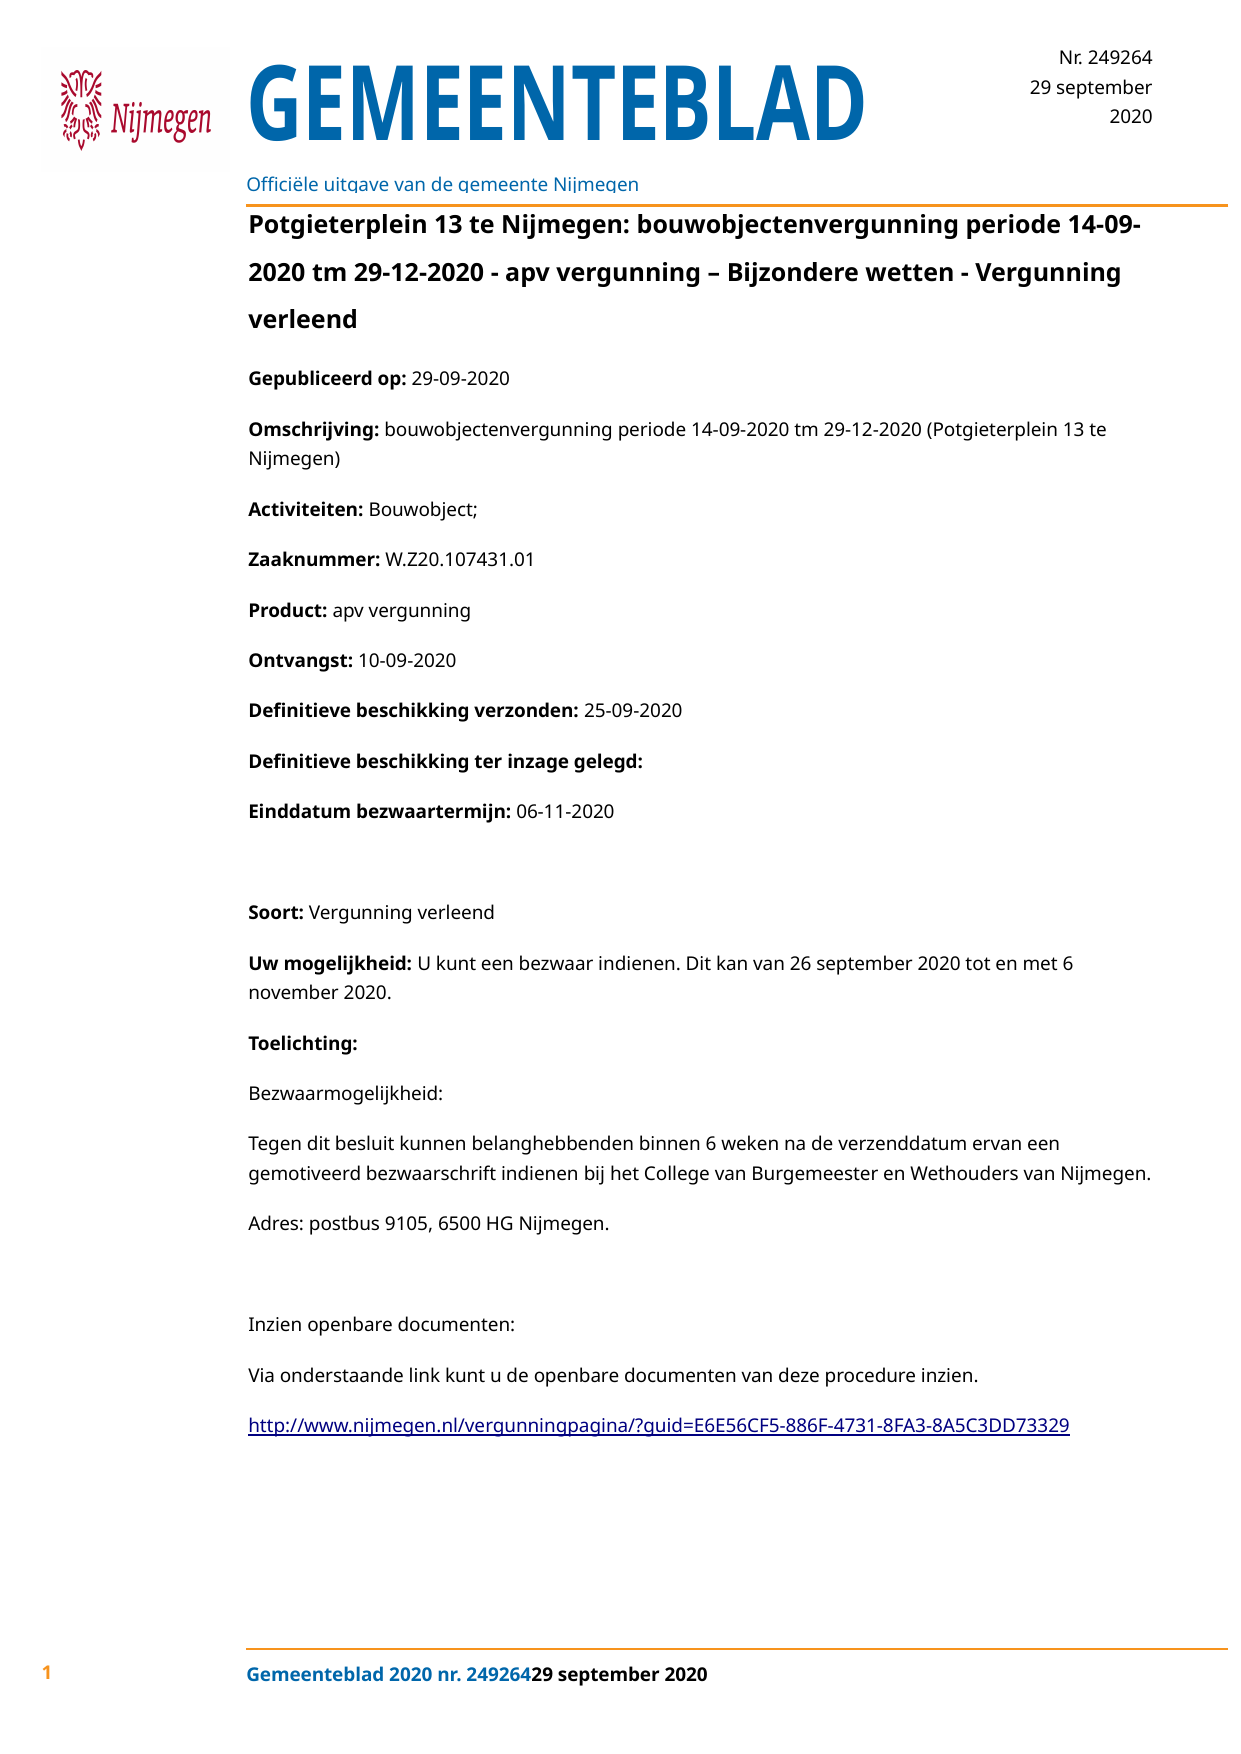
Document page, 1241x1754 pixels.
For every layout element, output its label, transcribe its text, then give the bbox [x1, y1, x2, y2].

text Activiteiten: Bouwobject; [248, 496, 1152, 522]
text Uw mogelijkheid: U kunt een bezwaar indienen. Dit kan van 26 september 2020 tot en met 6 november 2020. [248, 950, 1152, 1005]
text Einddatum bezwaartermijn: 06-11-2020 [248, 798, 1152, 824]
text Omschrijving: bouwobjectenvergunning periode 14-09-2020 tm 29-12-2020 (Potgieterplein 13 te Nijmegen) [248, 416, 1152, 471]
text Definitieve beschikking verzonden: 25-09-2020 [248, 698, 1152, 723]
text Zaaknummer: W.Z20.107431.01 [248, 546, 1152, 572]
text Bezwaarmogelijkheid: [248, 1080, 1152, 1106]
text Potgieterplein 13 te Nijmegen: bouwobjectenvergunning periode 14-09-2020 tm 29-12-2020 - apv vergunning – Bijzondere wetten - Vergunning verleend [248, 207, 1152, 336]
picture [41, 47, 231, 172]
text Adres: postbus 9105, 6500 HG Nijmegen. [248, 1211, 1152, 1236]
text Definitieve beschikking ter inzage gelegd: [248, 748, 1152, 774]
text Gepubliceerd op: 29-09-2020 [248, 366, 1152, 391]
text Tegen dit besluit kunnen belanghebbenden binnen 6 weken na de verzenddatum ervan een gemotiveerd bezwaarschrift indienen bij het College van Burgemeester en Wethouders van Nijmegen. [248, 1131, 1152, 1186]
text Product: apv vergunning [248, 597, 1152, 622]
text Toelichting: [248, 1030, 1152, 1055]
text Ontvangst: 10-09-2020 [248, 647, 1152, 673]
text Soort: Vergunning verleend [248, 899, 1152, 925]
text Via onderstaande link kunt u de openbare documenten van deze procedure inzien. [248, 1362, 1152, 1387]
text http://www.nijmegen.nl/vergunningpagina/?guid=E6E56CF5-886F-4731-8FA3-8A5C3DD73329 [248, 1412, 1152, 1438]
text Inzien openbare documenten: [248, 1311, 1152, 1337]
